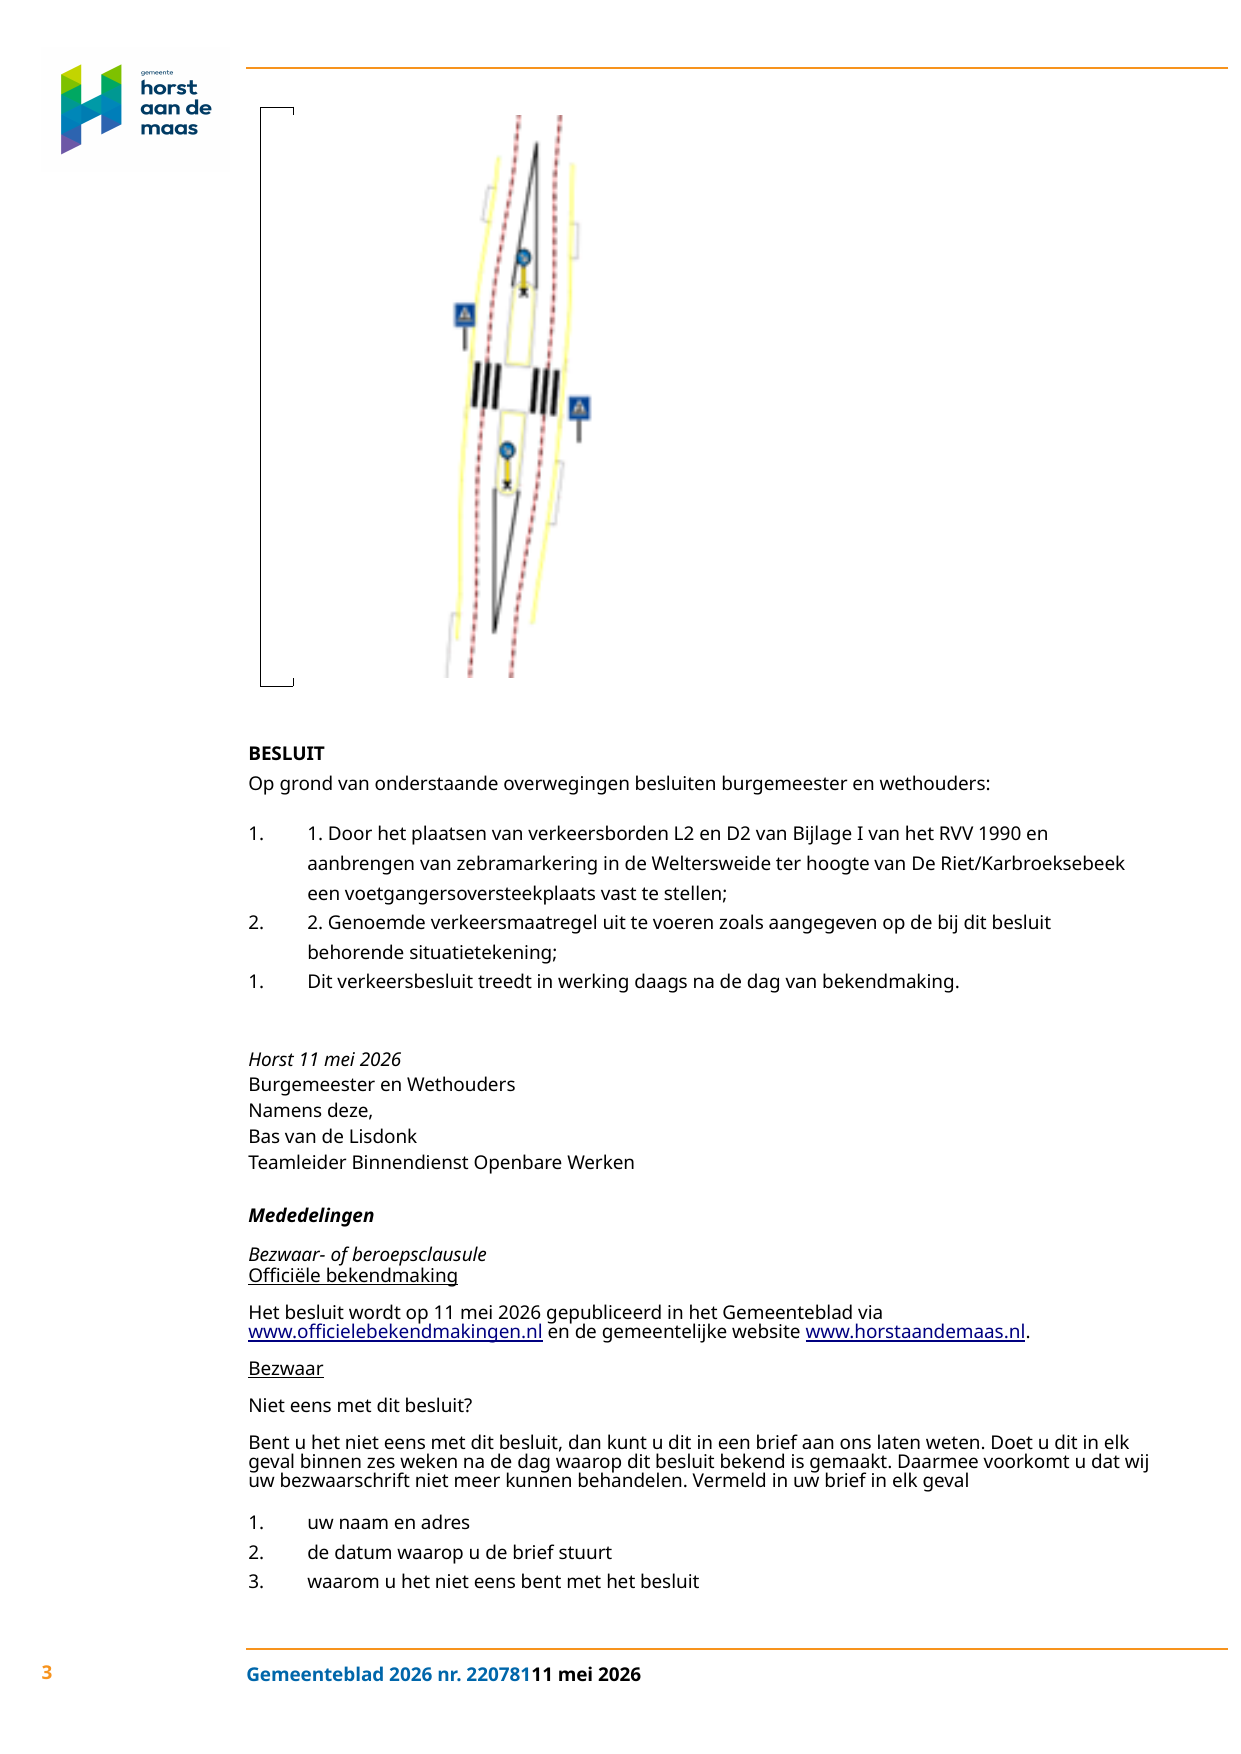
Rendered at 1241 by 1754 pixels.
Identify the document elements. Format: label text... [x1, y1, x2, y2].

list waarom u het niet eens bent met het besluit [248, 1569, 1152, 1594]
list 1. Door het plaatsen van verkeersborden L2 en D2 van Bijlage I van het RVV 1990 en aanbrengen van zebramarkering in de Weltersweide ter hoogte van De Riet/Karbroeksebeek een voetgangersoversteekplaats vast te stellen; [248, 821, 1152, 906]
text Horst 11 mei 2026 [248, 1046, 1152, 1072]
text Het besluit wordt op 11 mei 2026 gepubliceerd in het Gemeenteblad via www.officielebekendmakingen.nl en de gemeentelijke website www.horstaandemaas.nl. [248, 1304, 1152, 1342]
text BESLUIT [248, 741, 1152, 766]
text Mededelingen [248, 1202, 1152, 1227]
text Niet eens met dit besluit? [248, 1397, 1152, 1416]
text Bezwaar [248, 1360, 1152, 1379]
picture [268, 115, 860, 678]
text Burgemeester en Wethouders [248, 1072, 1152, 1097]
list uw naam en adres [248, 1509, 1152, 1535]
list 2. Genoemde verkeersmaatregel uit te voeren zoals aangegeven op de bij dit besluit behorende situatietekening; [248, 909, 1152, 965]
text Namens deze, [248, 1097, 1152, 1123]
list Dit verkeersbesluit treedt in werking daags na de dag van bekendmaking. [248, 968, 1152, 994]
text Bent u het niet eens met dit besluit, dan kunt u dit in een brief aan ons laten weten. Doet u dit in elk geval binnen zes weken na de dag waarop dit besluit bekend is gemaakt. Daarmee voorkomt u dat wij uw bezwaarschrift niet meer kunnen behandelen. Vermeld in uw brief in elk geval [248, 1434, 1152, 1492]
text Op grond van onderstaande overwegingen besluiten burgemeester en wethouders: [248, 770, 1152, 796]
text Bas van de Lisdonk [248, 1123, 1152, 1149]
list de datum waarop u de brief stuurt [248, 1539, 1152, 1565]
text Bezwaar- of beroepsclausule [248, 1241, 1152, 1267]
text Teamleider Binnendienst Openbare Werken [248, 1149, 1152, 1174]
picture [41, 47, 231, 172]
text Officiële bekendmaking [248, 1267, 1152, 1286]
